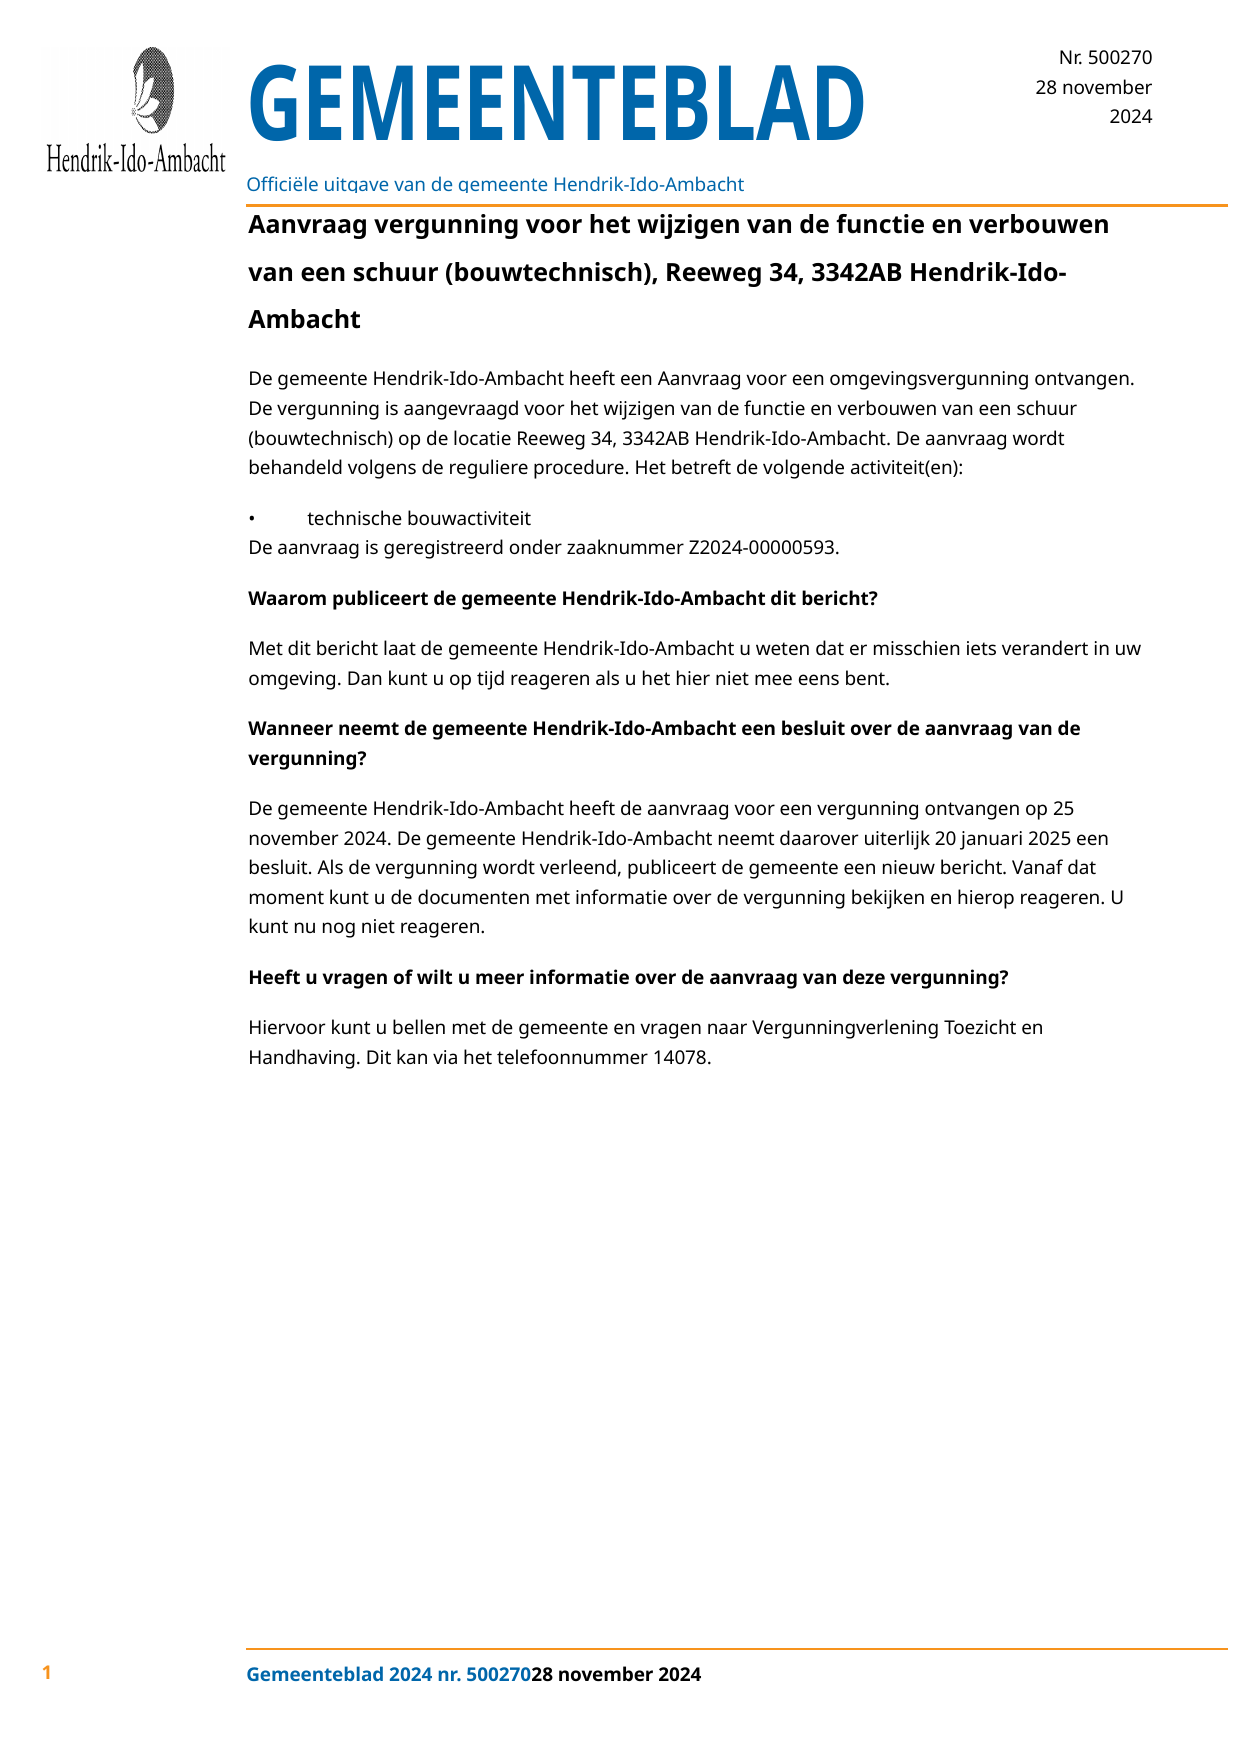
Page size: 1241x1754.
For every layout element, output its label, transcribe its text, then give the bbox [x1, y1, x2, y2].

picture [41, 47, 231, 172]
text Heeft u vragen of wilt u meer informatie over de aanvraag van deze vergunning? [248, 964, 1152, 989]
text De gemeente Hendrik-Ido-Ambacht heeft de aanvraag voor een vergunning ontvangen op 25 november 2024. De gemeente Hendrik-Ido-Ambacht neemt daarover uiterlijk 20 januari 2025 een besluit. Als de vergunning wordt verleend, publiceert de gemeente een nieuw bericht. Vanaf dat moment kunt u de documenten met informatie over de vergunning bekijken en hierop reageren. U kunt nu nog niet reageren. [248, 795, 1152, 939]
text Waarom publiceert de gemeente Hendrik-Ido-Ambacht dit bericht? [248, 585, 1152, 610]
text Wanneer neemt de gemeente Hendrik-Ido-Ambacht een besluit over de aanvraag van de vergunning? [248, 715, 1152, 770]
text Met dit bericht laat de gemeente Hendrik-Ido-Ambacht u weten dat er misschien iets verandert in uw omgeving. Dan kunt u op tijd reageren als u het hier niet mee eens bent. [248, 635, 1152, 690]
text Aanvraag vergunning voor het wijzigen van de functie en verbouwen van een schuur (bouwtechnisch), Reeweg 34, 3342AB Hendrik-Ido-Ambacht [248, 207, 1152, 336]
list technische bouwactiviteit [248, 505, 1152, 530]
text Hiervoor kunt u bellen met de gemeente en vragen naar Vergunningverlening Toezicht en Handhaving. Dit kan via het telefoonnummer 14078. [248, 1014, 1152, 1069]
text De aanvraag is geregistreerd onder zaaknummer Z2024-00000593. [248, 534, 1152, 560]
text De gemeente Hendrik-Ido-Ambacht heeft een Aanvraag voor een omgevingsvergunning ontvangen. De vergunning is aangevraagd voor het wijzigen van de functie en verbouwen van een schuur (bouwtechnisch) op de locatie Reeweg 34, 3342AB Hendrik-Ido-Ambacht. De aanvraag wordt behandeld volgens de reguliere procedure. Het betreft de volgende activiteit(en): [248, 366, 1152, 480]
